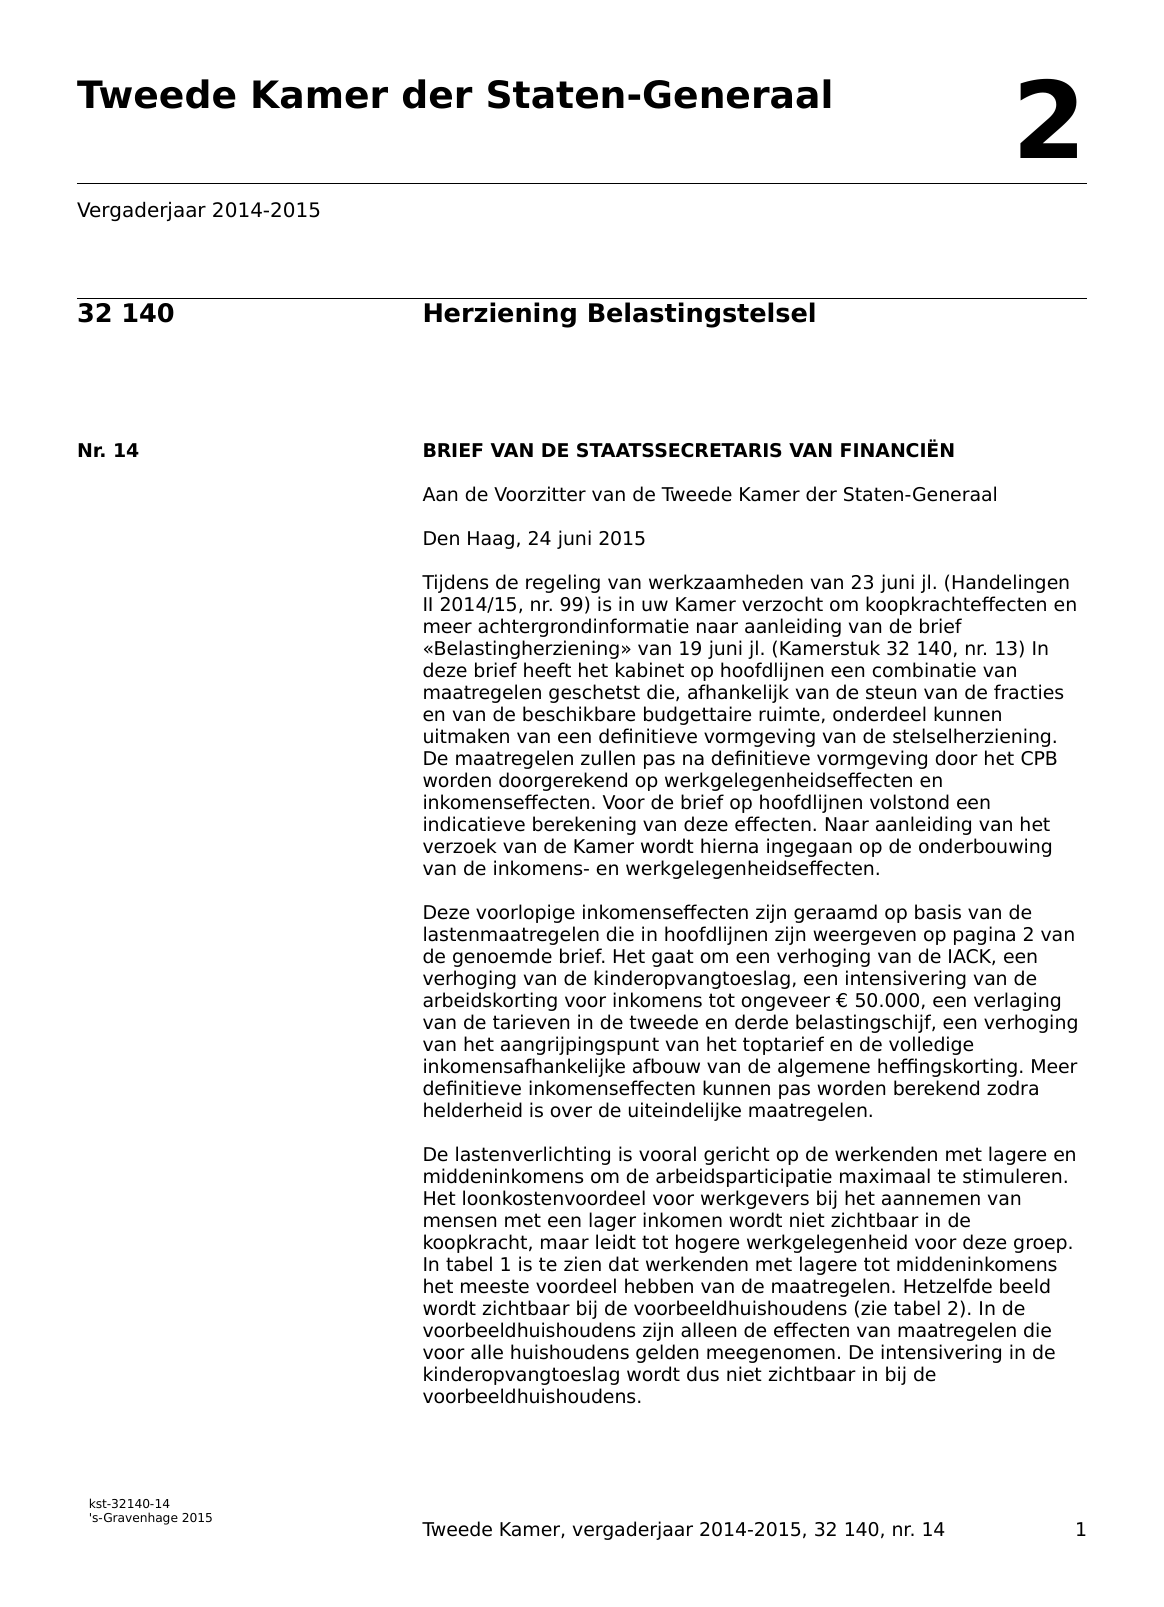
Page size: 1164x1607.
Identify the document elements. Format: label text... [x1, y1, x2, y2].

text 's-Gravenhage 2015 [88, 1511, 323, 1525]
table_header Tweede Kamer der Staten-Generaal [77, 59, 886, 183]
text Den Haag, 24 juni 2015 [422, 528, 1087, 550]
text Aan de Voorzitter van de Tweede Kamer der Staten-Generaal [422, 484, 1087, 506]
text Deze voorlopige inkomenseffecten zijn geraamd op basis van de lastenmaatregelen die in hoofdlijnen zijn weergeven op pagina 2 van de genoemde brief. Het gaat om een verhoging van de IACK, een verhoging van de kinderopvangtoeslag, een intensivering van de arbeidskorting voor inkomens tot ongeveer € 50.000, een verlaging van de tarieven in de tweede en derde belastingschijf, een verhoging van het aangrijpingspunt van het toptarief en de volledige inkomensafhankelijke afbouw van de algemene heffingskorting. Meer definitieve inkomenseffecten kunnen pas worden berekend zodra helderheid is over de uiteindelijke maatregelen. [422, 902, 1087, 1122]
text De lastenverlichting is vooral gericht op de werkenden met lagere en middeninkomens om de arbeidsparticipatie maximaal te stimuleren. Het loonkostenvoordeel voor werkgevers bij het aannemen van mensen met een lager inkomen wordt niet zichtbaar in de koopkracht, maar leidt tot hogere werkgelegenheid voor deze groep. In tabel 1 is te zien dat werkenden met lagere tot middeninkomens het meeste voordeel hebben van de maatregelen. Hetzelfde beeld wordt zichtbaar bij de voorbeeldhuishoudens (zie tabel 2). In de voorbeeldhuishoudens zijn alleen de effecten van maatregelen die voor alle huishoudens gelden meegenomen. De intensivering in de kinderopvangtoeslag wordt dus niet zichtbaar in bij de voorbeeldhuishoudens. [422, 1144, 1087, 1408]
table_cell Vergaderjaar 2014-2015 [77, 184, 1087, 298]
text Tijdens de regeling van werkzaamheden van 23 juni jl. (Handelingen II 2014/15, nr. 99) is in uw Kamer verzocht om koopkrachteffecten en meer achtergrondinformatie naar aanleiding van de brief «Belastingherziening» van 19 juni jl. (Kamerstuk 32 140, nr. 13) In deze brief heeft het kabinet op hoofdlijnen een combinatie van maatregelen geschetst die, afhankelijk van de steun van de fracties en van de beschikbare budgettaire ruimte, onderdeel kunnen uitmaken van een definitieve vormgeving van de stelselherziening. De maatregelen zullen pas na definitieve vormgeving door het CPB worden doorgerekend op werkgelegenheidseffecten en inkomenseffecten. Voor de brief op hoofdlijnen volstond een indicatieve berekening van deze effecten. Naar aanleiding van het verzoek van de Kamer wordt hierna ingegaan op de onderbouwing van de inkomens- en werkgelegenheidseffecten. [422, 572, 1087, 880]
subtitle Nr. 14 BRIEF VAN DE STAATSSECRETARIS VAN FINANCIËN [77, 440, 1087, 462]
subtitle 32 140 Herziening Belastingstelsel [77, 299, 1087, 329]
text kst-32140-14 [88, 1497, 323, 1511]
table_header 2 [886, 59, 1087, 183]
